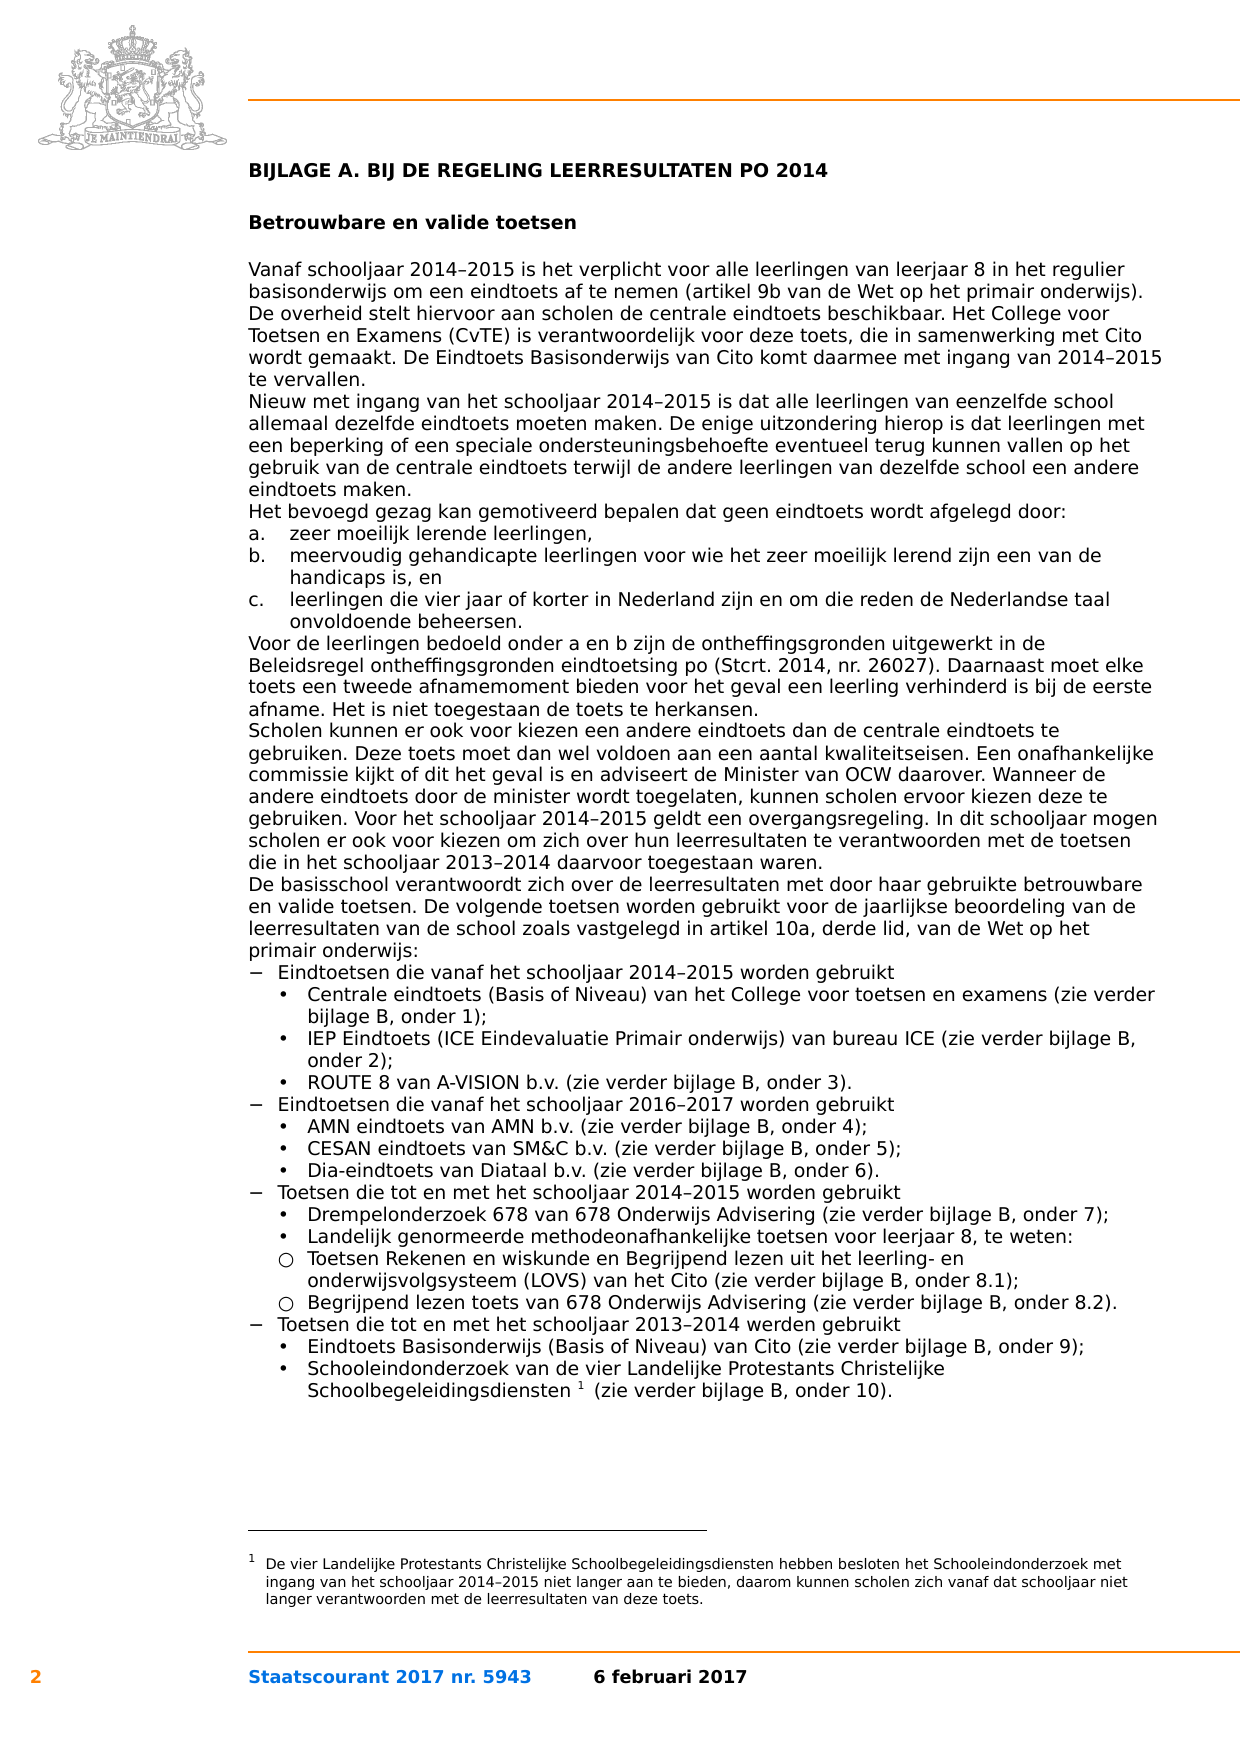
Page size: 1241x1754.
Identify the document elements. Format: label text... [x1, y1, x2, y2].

text • Centrale eindtoets (Basis of Niveau) van het College voor toetsen en examens (zie verder bijlage B, onder 1); [278, 984, 1163, 1028]
text • CESAN eindtoets van SM&C b.v. (zie verder bijlage B, onder 5); [278, 1138, 1163, 1160]
text • AMN eindtoets van AMN b.v. (zie verder bijlage B, onder 4); [278, 1116, 1163, 1138]
text c. leerlingen die vier jaar of korter in Nederland zijn en om die reden de Nederlandse taal onvoldoende beheersen. [248, 588, 1163, 632]
text • IEP Eindtoets (ICE Eindevaluatie Primair onderwijs) van bureau ICE (zie verder bijlage B, onder 2); [278, 1028, 1163, 1072]
text De vier Landelijke Protestants Christelijke Schoolbegeleidingsdiensten hebben besloten het Schooleindonderzoek met ingang van het schooljaar 2014–2015 niet langer aan te bieden, daarom kunnen scholen zich vanaf dat schooljaar niet langer verantwoorden met de leerresultaten van deze toets. [248, 1552, 1163, 1608]
text Nieuw met ingang van het schooljaar 2014–2015 is dat alle leerlingen van eenzelfde school allemaal dezelfde eindtoets moeten maken. De enige uitzondering hierop is dat leerlingen met een beperking of een speciale ondersteuningsbehoefte eventueel terug kunnen vallen op het gebruik van de centrale eindtoets terwijl de andere leerlingen van dezelfde school een andere eindtoets maken. [248, 391, 1163, 501]
text ○ Toetsen Rekenen en wiskunde en Begrijpend lezen uit het leerling- en onderwijsvolgsysteem (LOVS) van het Cito (zie verder bijlage B, onder 8.1); [278, 1248, 1163, 1292]
text • Dia-eindtoets van Diataal b.v. (zie verder bijlage B, onder 6). [278, 1160, 1163, 1182]
text • Drempelonderzoek 678 van 678 Onderwijs Advisering (zie verder bijlage B, onder 7); [278, 1204, 1163, 1226]
text • ROUTE 8 van A-VISION b.v. (zie verder bijlage B, onder 3). [278, 1072, 1163, 1094]
picture [38, 25, 227, 150]
text Vanaf schooljaar 2014–2015 is het verplicht voor alle leerlingen van leerjaar 8 in het regulier basisonderwijs om een eindtoets af te nemen (artikel 9b van de Wet op het primair onderwijs). De overheid stelt hiervoor aan scholen de centrale eindtoets beschikbaar. Het College voor Toetsen en Examens (CvTE) is verantwoordelijk voor deze toets, die in samenwerking met Cito wordt gemaakt. De Eindtoets Basisonderwijs van Cito komt daarmee met ingang van 2014–2015 te vervallen. [248, 259, 1163, 391]
text De basisschool verantwoordt zich over de leerresultaten met door haar gebruikte betrouwbare en valide toetsen. De volgende toetsen worden gebruikt voor de jaarlijkse beoordeling van de leerresultaten van de school zoals vastgelegd in artikel 10a, derde lid, van de Wet op het primair onderwijs: [248, 874, 1163, 962]
text b. meervoudig gehandicapte leerlingen voor wie het zeer moeilijk lerend zijn een van de handicaps is, en [248, 544, 1163, 588]
subtitle BIJLAGE A. BIJ DE REGELING LEERRESULTATEN PO 2014 [248, 160, 1163, 182]
text Voor de leerlingen bedoeld onder a en b zijn de ontheffingsgronden uitgewerkt in de Beleidsregel ontheffingsgronden eindtoetsing po (Stcrt. 2014, nr. 26027). Daarnaast moet elke toets een tweede afnamemoment bieden voor het geval een leerling verhinderd is bij de eerste afname. Het is niet toegestaan de toets te herkansen. [248, 632, 1163, 720]
text ○ Begrijpend lezen toets van 678 Onderwijs Advisering (zie verder bijlage B, onder 8.2). [278, 1292, 1163, 1314]
text • Eindtoets Basisonderwijs (Basis of Niveau) van Cito (zie verder bijlage B, onder 9); [278, 1336, 1163, 1358]
subtitle Betrouwbare en valide toetsen [248, 212, 1163, 234]
text − Toetsen die tot en met het schooljaar 2014–2015 worden gebruikt [248, 1182, 1163, 1204]
text • Landelijk genormeerde methodeonafhankelijke toetsen voor leerjaar 8, te weten: [278, 1226, 1163, 1248]
text • Schooleindonderzoek van de vier Landelijke Protestants Christelijke Schoolbegeleidingsdiensten (zie verder bijlage B, onder 10). [278, 1358, 1163, 1402]
text Scholen kunnen er ook voor kiezen een andere eindtoets dan de centrale eindtoets te gebruiken. Deze toets moet dan wel voldoen aan een aantal kwaliteitseisen. Een onafhankelijke commissie kijkt of dit het geval is en adviseert de Minister van OCW daarover. Wanneer de andere eindtoets door de minister wordt toegelaten, kunnen scholen ervoor kiezen deze te gebruiken. Voor het schooljaar 2014–2015 geldt een overgangsregeling. In dit schooljaar mogen scholen er ook voor kiezen om zich over hun leerresultaten te verantwoorden met de toetsen die in het schooljaar 2013–2014 daarvoor toegestaan waren. [248, 720, 1163, 874]
text − Eindtoetsen die vanaf het schooljaar 2016–2017 worden gebruikt [248, 1094, 1163, 1116]
text a. zeer moeilijk lerende leerlingen, [248, 523, 1163, 544]
text − Eindtoetsen die vanaf het schooljaar 2014–2015 worden gebruikt [248, 962, 1163, 984]
text Het bevoegd gezag kan gemotiveerd bepalen dat geen eindtoets wordt afgelegd door: [248, 501, 1163, 523]
text − Toetsen die tot en met het schooljaar 2013–2014 werden gebruikt [248, 1314, 1163, 1336]
